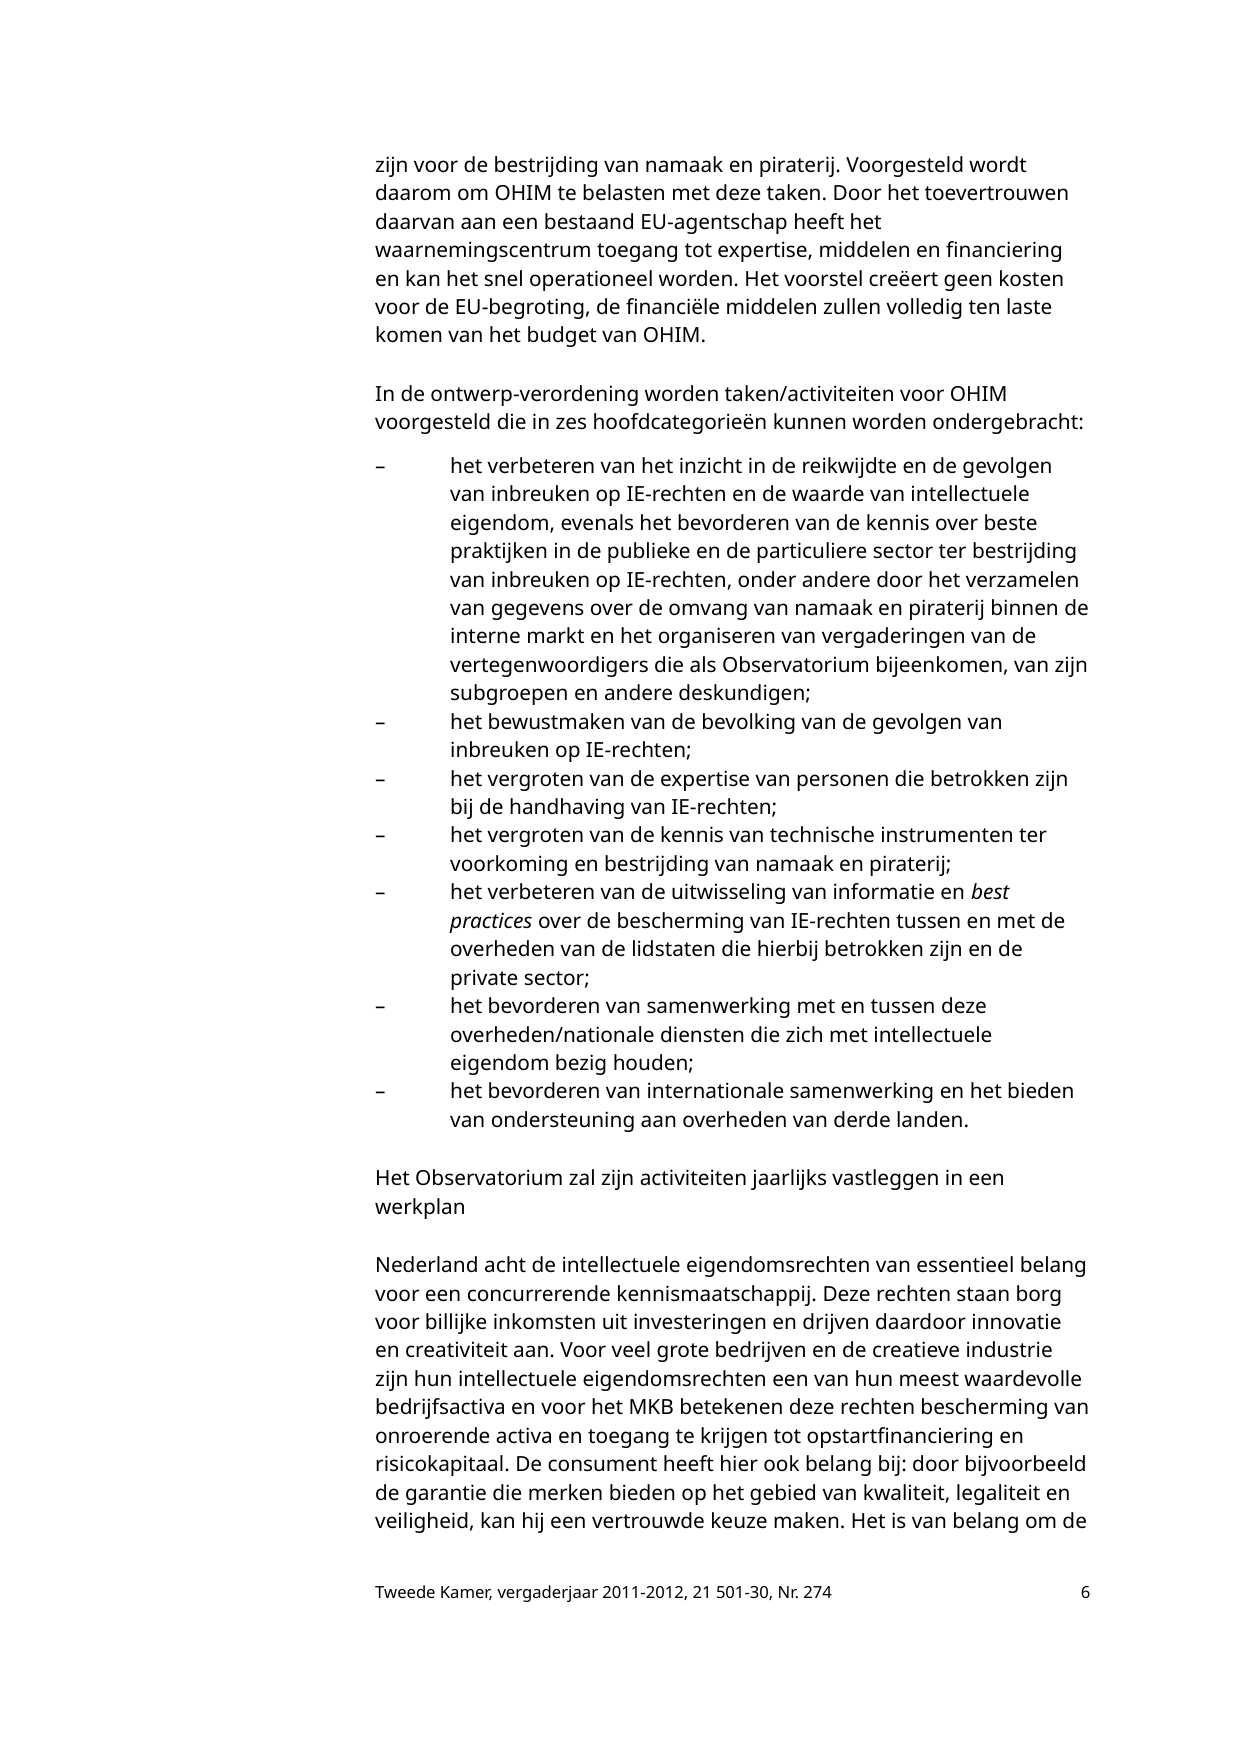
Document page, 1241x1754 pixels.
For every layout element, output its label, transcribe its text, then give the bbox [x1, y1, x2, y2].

list het bevorderen van internationale samenwerking en het bieden van ondersteuning aan overheden van derde landen. [375, 1077, 1090, 1133]
text Nederland acht de intellectuele eigendomsrechten van essentieel belang voor een concurrerende kennismaatschappij. Deze rechten staan borg voor billijke inkomsten uit investeringen en drijven daardoor innovatie en creativiteit aan. Voor veel grote bedrijven en de creatieve industrie zijn hun intellectuele eigendomsrechten een van hun meest waardevolle bedrijfsactiva en voor het MKB betekenen deze rechten bescherming van onroerende activa en toegang te krijgen tot opstartfinanciering en risicokapitaal. De consument heeft hier ook belang bij: door bijvoorbeeld de garantie die merken bieden op het gebied van kwaliteit, legaliteit en veiligheid, kan hij een vertrouwde keuze maken. Het is van belang om de [375, 1250, 1090, 1535]
text Het Observatorium zal zijn activiteiten jaarlijks vastleggen in een werkplan [375, 1163, 1090, 1220]
list het bevorderen van samenwerking met en tussen deze overheden/nationale diensten die zich met intellectuele eigendom bezig houden; [375, 991, 1090, 1077]
list het verbeteren van de uitwisseling van informatie en best practices over de bescherming van IE-rechten tussen en met de overheden van de lidstaten die hierbij betrokken zijn en de private sector; [375, 877, 1090, 991]
list het bewustmaken van de bevolking van de gevolgen van inbreuken op IE-rechten; [375, 707, 1090, 764]
list het verbeteren van het inzicht in de reikwijdte en de gevolgen van inbreuken op IE-rechten en de waarde van intellectuele eigendom, evenals het bevorderen van de kennis over beste praktijken in de publieke en de particuliere sector ter bestrijding van inbreuken op IE-rechten, onder andere door het verzamelen van gegevens over de omvang van namaak en piraterij binnen de interne markt en het organiseren van vergaderingen van de vertegenwoordigers die als Observatorium bijeenkomen, van zijn subgroepen en andere deskundigen; [375, 451, 1090, 707]
list het vergroten van de expertise van personen die betrokken zijn bij de handhaving van IE-rechten; [375, 764, 1090, 821]
list het vergroten van de kennis van technische instrumenten ter voorkoming en bestrijding van namaak en piraterij; [375, 821, 1090, 877]
text zijn voor de bestrijding van namaak en piraterij. Voorgesteld wordt daarom om OHIM te belasten met deze taken. Door het toevertrouwen daarvan aan een bestaand EU-agentschap heeft het waarnemingscentrum toegang tot expertise, middelen en financiering en kan het snel operationeel worden. Het voorstel creëert geen kosten voor de EU-begroting, de financiële middelen zullen volledig ten laste komen van het budget van OHIM. [375, 150, 1090, 349]
text In de ontwerp-verordening worden taken/activiteiten voor OHIM voorgesteld die in zes hoofdcategorieën kunnen worden ondergebracht: [375, 379, 1090, 436]
